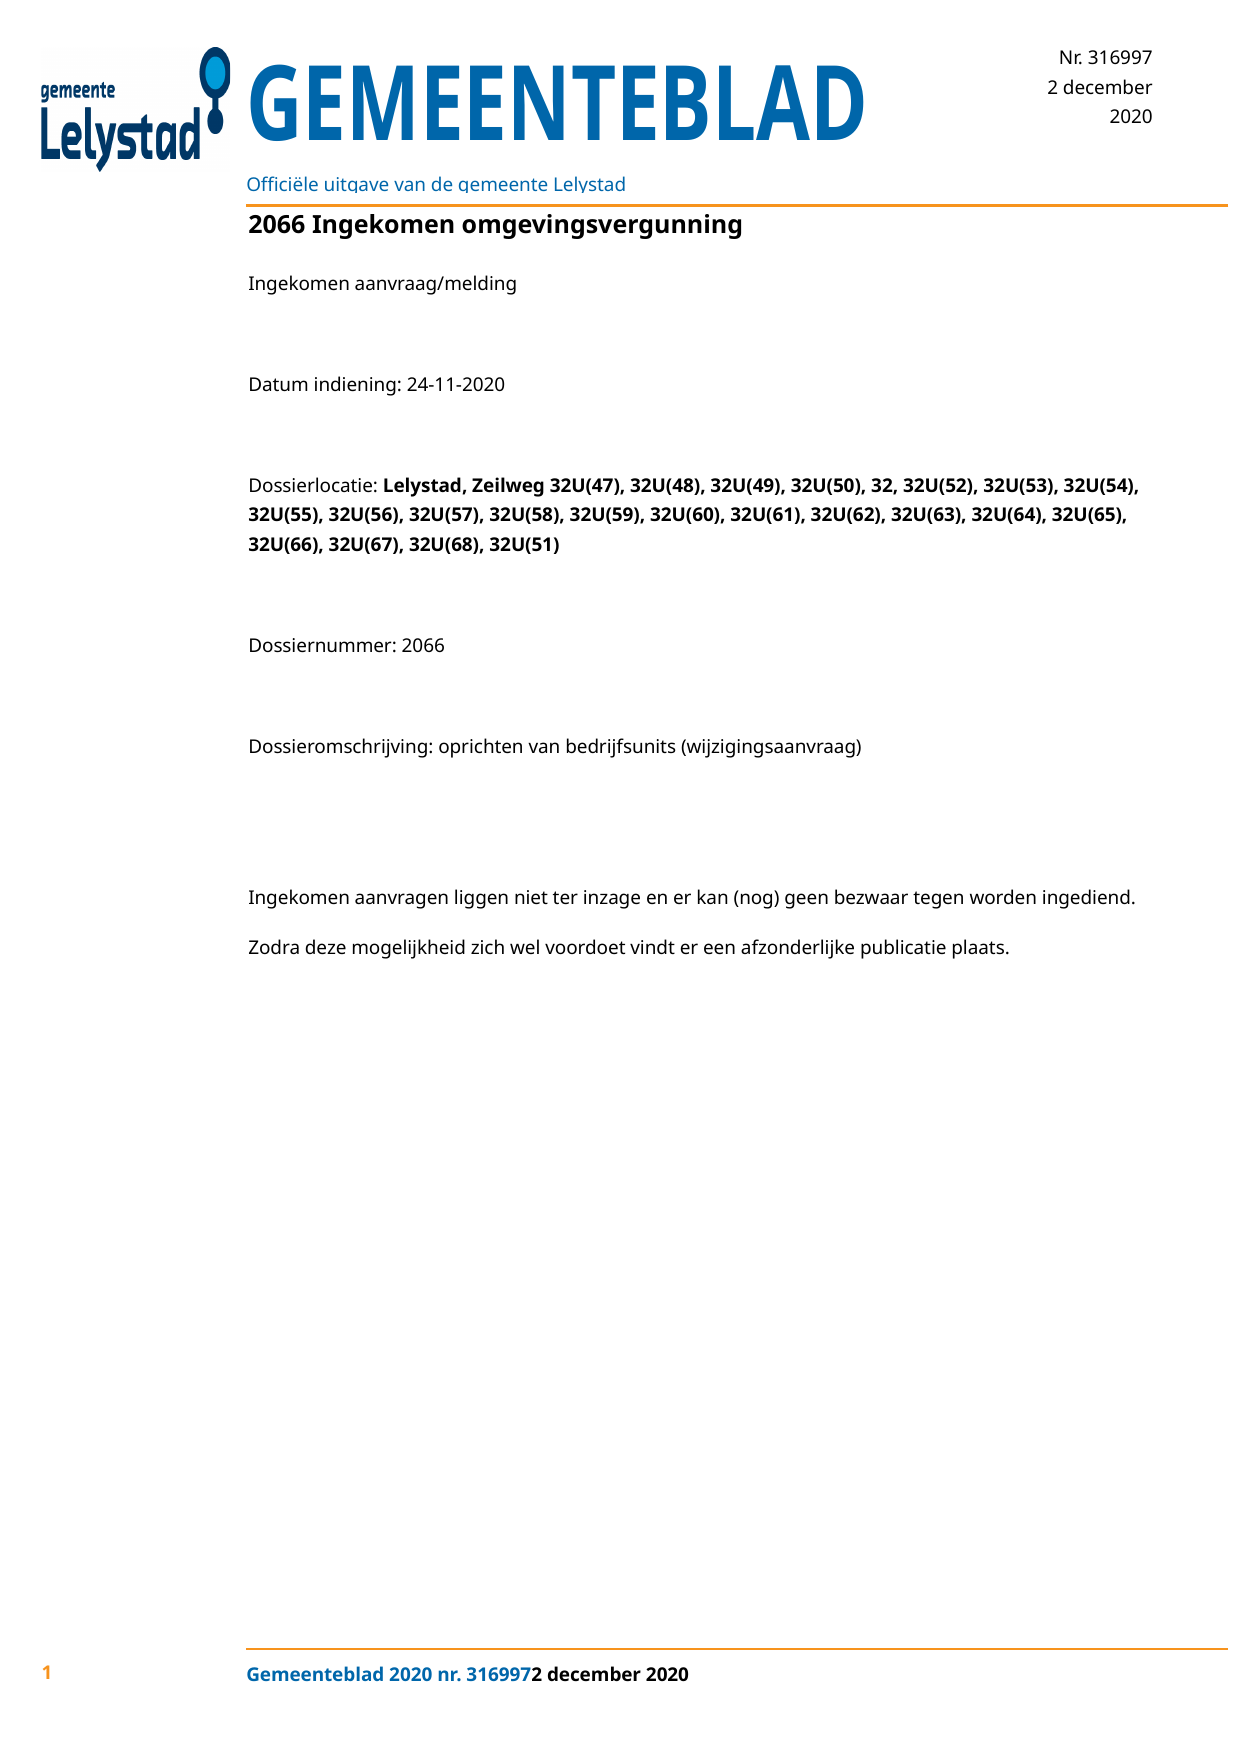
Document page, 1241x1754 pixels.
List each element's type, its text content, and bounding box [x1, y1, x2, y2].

text Ingekomen aanvraag/melding [248, 270, 1152, 296]
text Dossieromschrijving: oprichten van bedrijfsunits (wijzigingsaanvraag) [248, 733, 1152, 758]
text Dossiernummer: 2066 [248, 632, 1152, 658]
text Zodra deze mogelijkheid zich wel voordoet vindt er een afzonderlijke publicatie plaats. [248, 934, 1152, 960]
text Dossierlocatie: Lelystad, Zeilweg 32U(47), 32U(48), 32U(49), 32U(50), 32, 32U(52), 32U(53), 32U(54), 32U(55), 32U(56), 32U(57), 32U(58), 32U(59), 32U(60), 32U(61), 32U(62), 32U(63), 32U(64), 32U(65), 32U(66), 32U(67), 32U(68), 32U(51) [248, 472, 1152, 557]
text 2066 Ingekomen omgevingsvergunning [248, 207, 1152, 241]
text Ingekomen aanvragen liggen niet ter inzage en er kan (nog) geen bezwaar tegen worden ingediend. [248, 884, 1152, 910]
text Datum indiening: 24-11-2020 [248, 371, 1152, 397]
picture [41, 47, 231, 172]
